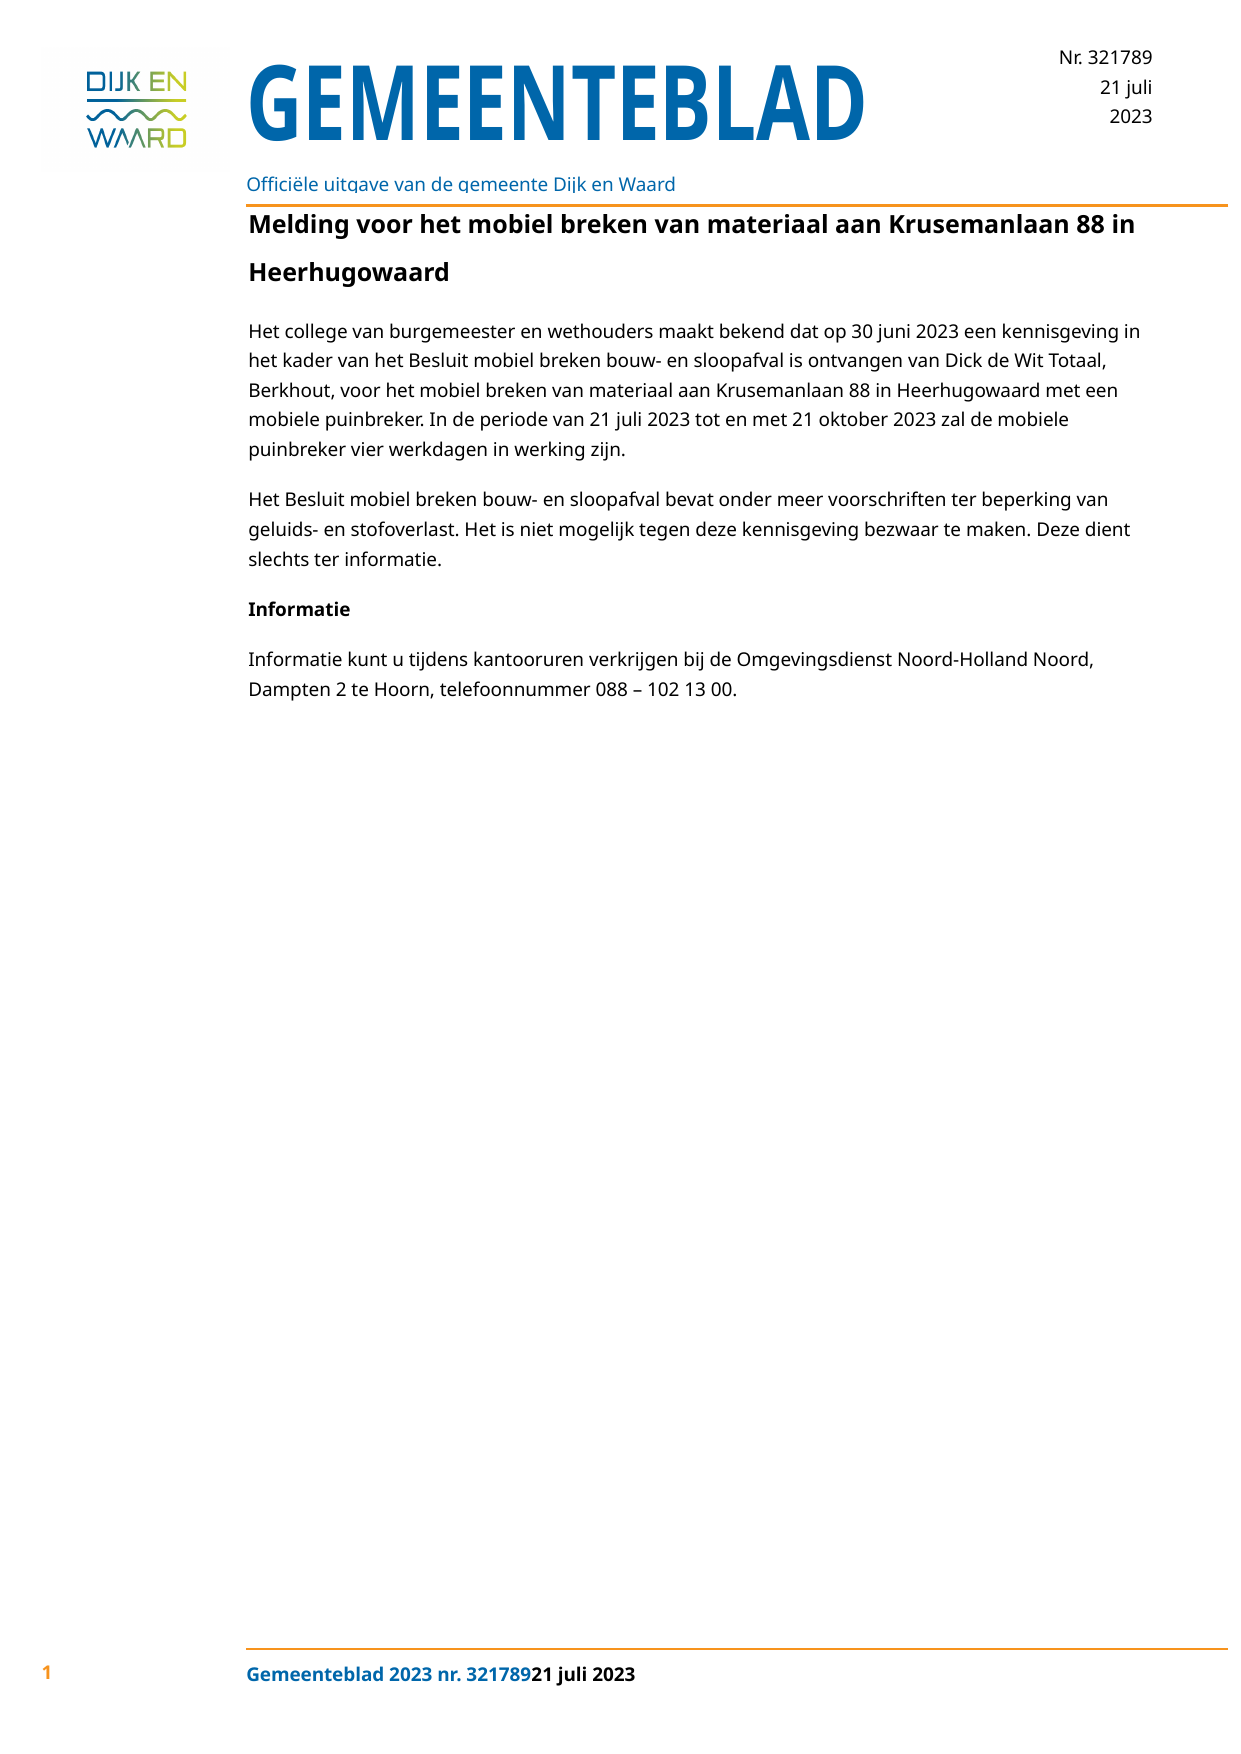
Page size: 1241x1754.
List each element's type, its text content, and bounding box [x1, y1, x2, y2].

text Het college van burgemeester en wethouders maakt bekend dat op 30 juni 2023 een kennisgeving in het kader van het Besluit mobiel breken bouw- en sloopafval is ontvangen van Dick de Wit Totaal, Berkhout, voor het mobiel breken van materiaal aan Krusemanlaan 88 in Heerhugowaard met een mobiele puinbreker. In de periode van 21 juli 2023 tot en met 21 oktober 2023 zal de mobiele puinbreker vier werkdagen in werking zijn. [248, 318, 1152, 462]
picture [41, 47, 231, 172]
text Informatie kunt u tijdens kantooruren verkrijgen bij de Omgevingsdienst Noord-Holland Noord, Dampten 2 te Hoorn, telefoonnummer 088 – 102 13 00. [248, 647, 1152, 702]
text Informatie [248, 596, 1152, 622]
text Het Besluit mobiel breken bouw- en sloopafval bevat onder meer voorschriften ter beperking van geluids- en stofoverlast. Het is niet mogelijk tegen deze kennisgeving bezwaar te maken. Deze dient slechts ter informatie. [248, 487, 1152, 572]
text Melding voor het mobiel breken van materiaal aan Krusemanlaan 88 in Heerhugowaard [248, 207, 1152, 288]
